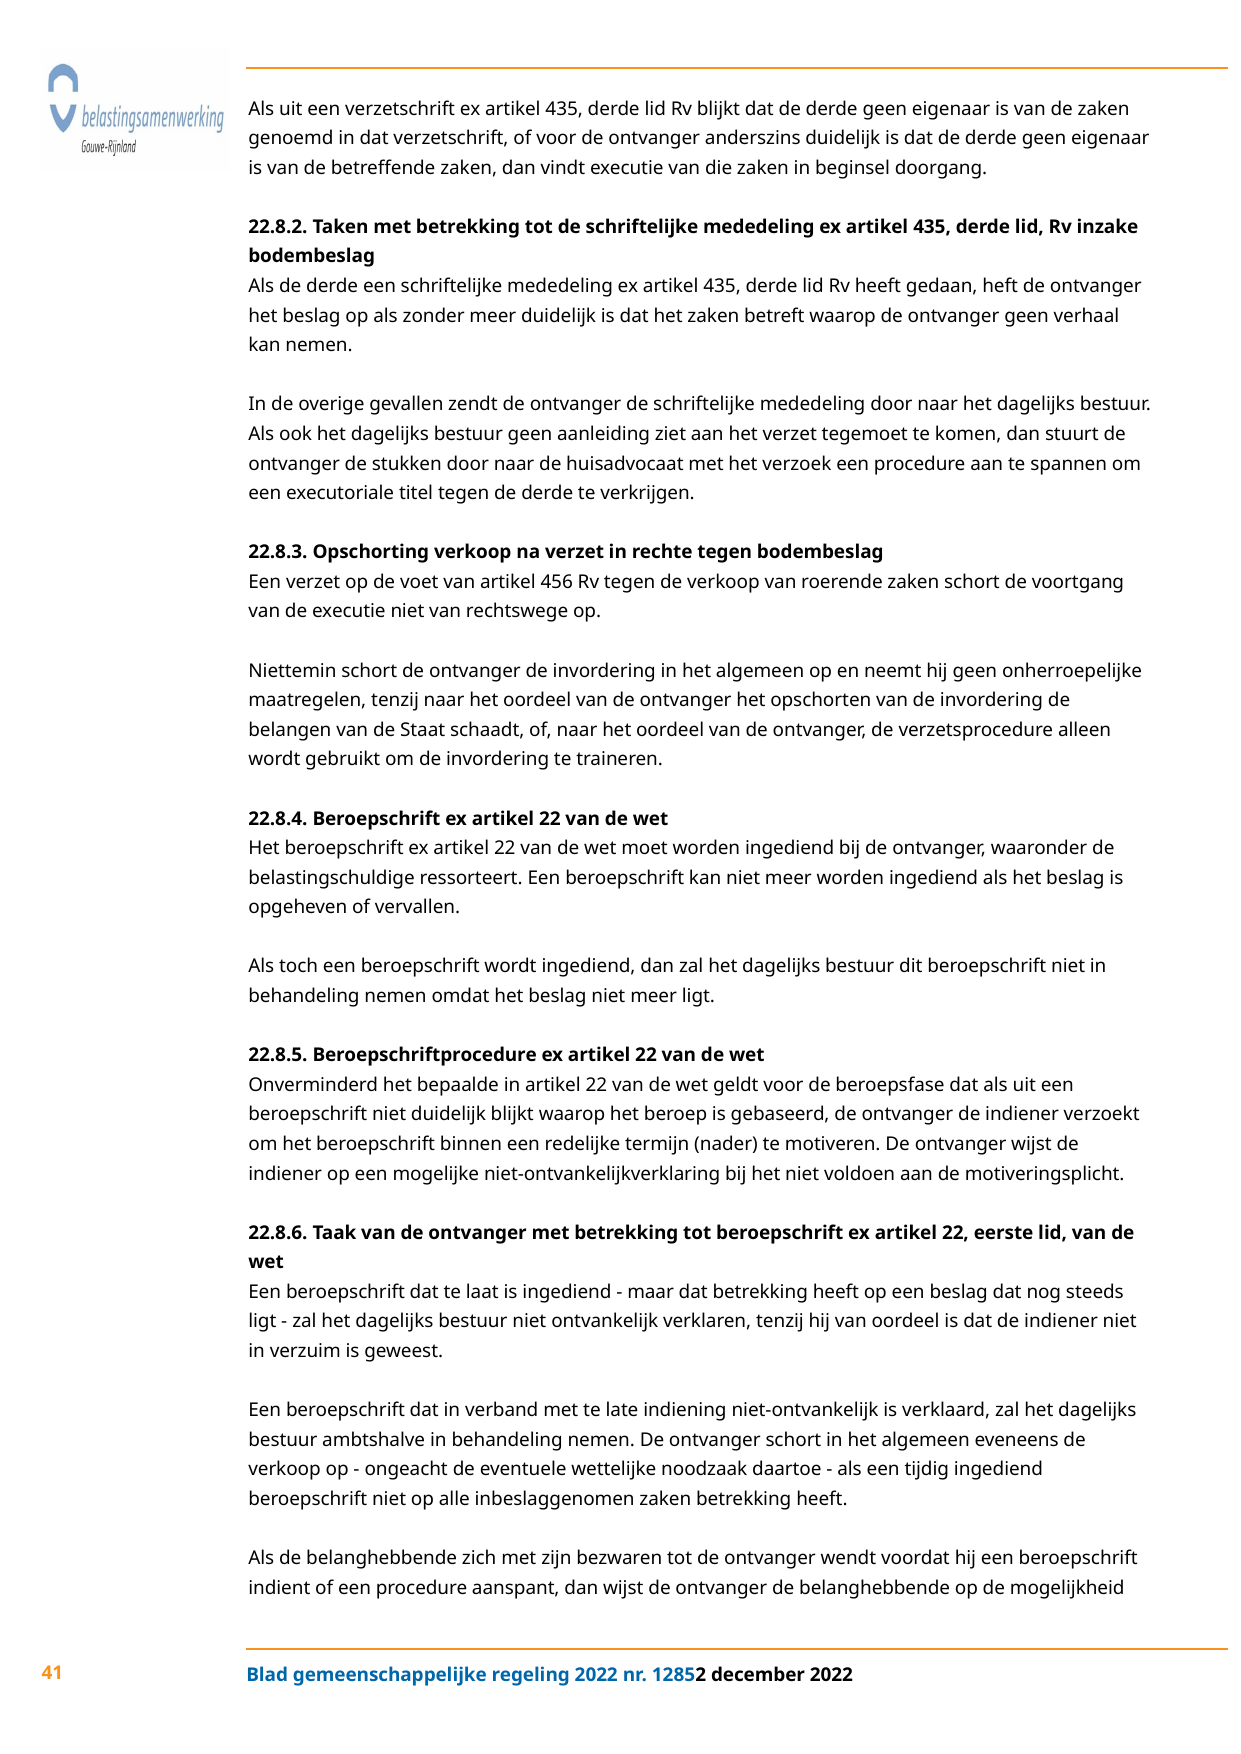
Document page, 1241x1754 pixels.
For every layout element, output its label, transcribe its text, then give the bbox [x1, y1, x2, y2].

text 22.8.6. Taak van de ontvanger met betrekking tot beroepschrift ex artikel 22, eerste lid, van de wet [248, 1219, 1152, 1274]
text Een beroepschrift dat te laat is ingediend - maar dat betrekking heeft op een beslag dat nog steeds ligt - zal het dagelijks bestuur niet ontvankelijk verklaren, tenzij hij van oordeel is dat de indiener niet in verzuim is geweest. [248, 1278, 1152, 1363]
text Als uit een verzetschrift ex artikel 435, derde lid Rv blijkt dat de derde geen eigenaar is van de zaken genoemd in dat verzetschrift, of voor de ontvanger anderszins duidelijk is dat de derde geen eigenaar is van de betreffende zaken, dan vindt executie van die zaken in beginsel doorgang. [248, 95, 1152, 180]
text Onverminderd het bepaalde in artikel 22 van de wet geldt voor de beroepsfase dat als uit een beroepschrift niet duidelijk blijkt waarop het beroep is gebaseerd, de ontvanger de indiener verzoekt om het beroepschrift binnen een redelijke termijn (nader) te motiveren. De ontvanger wijst de indiener op een mogelijke niet-ontvankelijkverklaring bij het niet voldoen aan de motiveringsplicht. [248, 1071, 1152, 1186]
text Als de derde een schriftelijke mededeling ex artikel 435, derde lid Rv heeft gedaan, heft de ontvanger het beslag op als zonder meer duidelijk is dat het zaken betreft waarop de ontvanger geen verhaal kan nemen. [248, 272, 1152, 357]
text 22.8.2. Taken met betrekking tot de schriftelijke mededeling ex artikel 435, derde lid, Rv inzake bodembeslag [248, 213, 1152, 268]
picture [41, 47, 231, 172]
text In de overige gevallen zendt de ontvanger de schriftelijke mededeling door naar het dagelijks bestuur. Als ook het dagelijks bestuur geen aanleiding ziet aan het verzet tegemoet te komen, dan stuurt de ontvanger de stukken door naar de huisadvocaat met het verzoek een procedure aan te spannen om een executoriale titel tegen de derde te verkrijgen. [248, 391, 1152, 505]
text Als toch een beroepschrift wordt ingediend, dan zal het dagelijks bestuur dit beroepschrift niet in behandeling nemen omdat het beslag niet meer ligt. [248, 953, 1152, 1008]
text Een verzet op de voet van artikel 456 Rv tegen de verkoop van roerende zaken schort de voortgang van de executie niet van rechtswege op. [248, 568, 1152, 623]
text Een beroepschrift dat in verband met te late indiening niet-ontvankelijk is verklaard, zal het dagelijks bestuur ambtshalve in behandeling nemen. De ontvanger schort in het algemeen eveneens de verkoop op - ongeacht de eventuele wettelijke noodzaak daartoe - als een tijdig ingediend beroepschrift niet op alle inbeslaggenomen zaken betrekking heeft. [248, 1396, 1152, 1511]
text 22.8.3. Opschorting verkoop na verzet in rechte tegen bodembeslag [248, 538, 1152, 564]
text 22.8.5. Beroepschriftprocedure ex artikel 22 van de wet [248, 1041, 1152, 1067]
text Als de belanghebbende zich met zijn bezwaren tot de ontvanger wendt voordat hij een beroepschrift indient of een procedure aanspant, dan wijst de ontvanger de belanghebbende op de mogelijkheid [248, 1544, 1152, 1600]
text Niettemin schort de ontvanger de invordering in het algemeen op en neemt hij geen onherroepelijke maatregelen, tenzij naar het oordeel van de ontvanger het opschorten van de invordering de belangen van de Staat schaadt, of, naar het oordeel van de ontvanger, de verzetsprocedure alleen wordt gebruikt om de invordering te traineren. [248, 657, 1152, 771]
text Het beroepschrift ex artikel 22 van de wet moet worden ingediend bij de ontvanger, waaronder de belastingschuldige ressorteert. Een beroepschrift kan niet meer worden ingediend als het beslag is opgeheven of vervallen. [248, 834, 1152, 919]
text 22.8.4. Beroepschrift ex artikel 22 van de wet [248, 805, 1152, 831]
